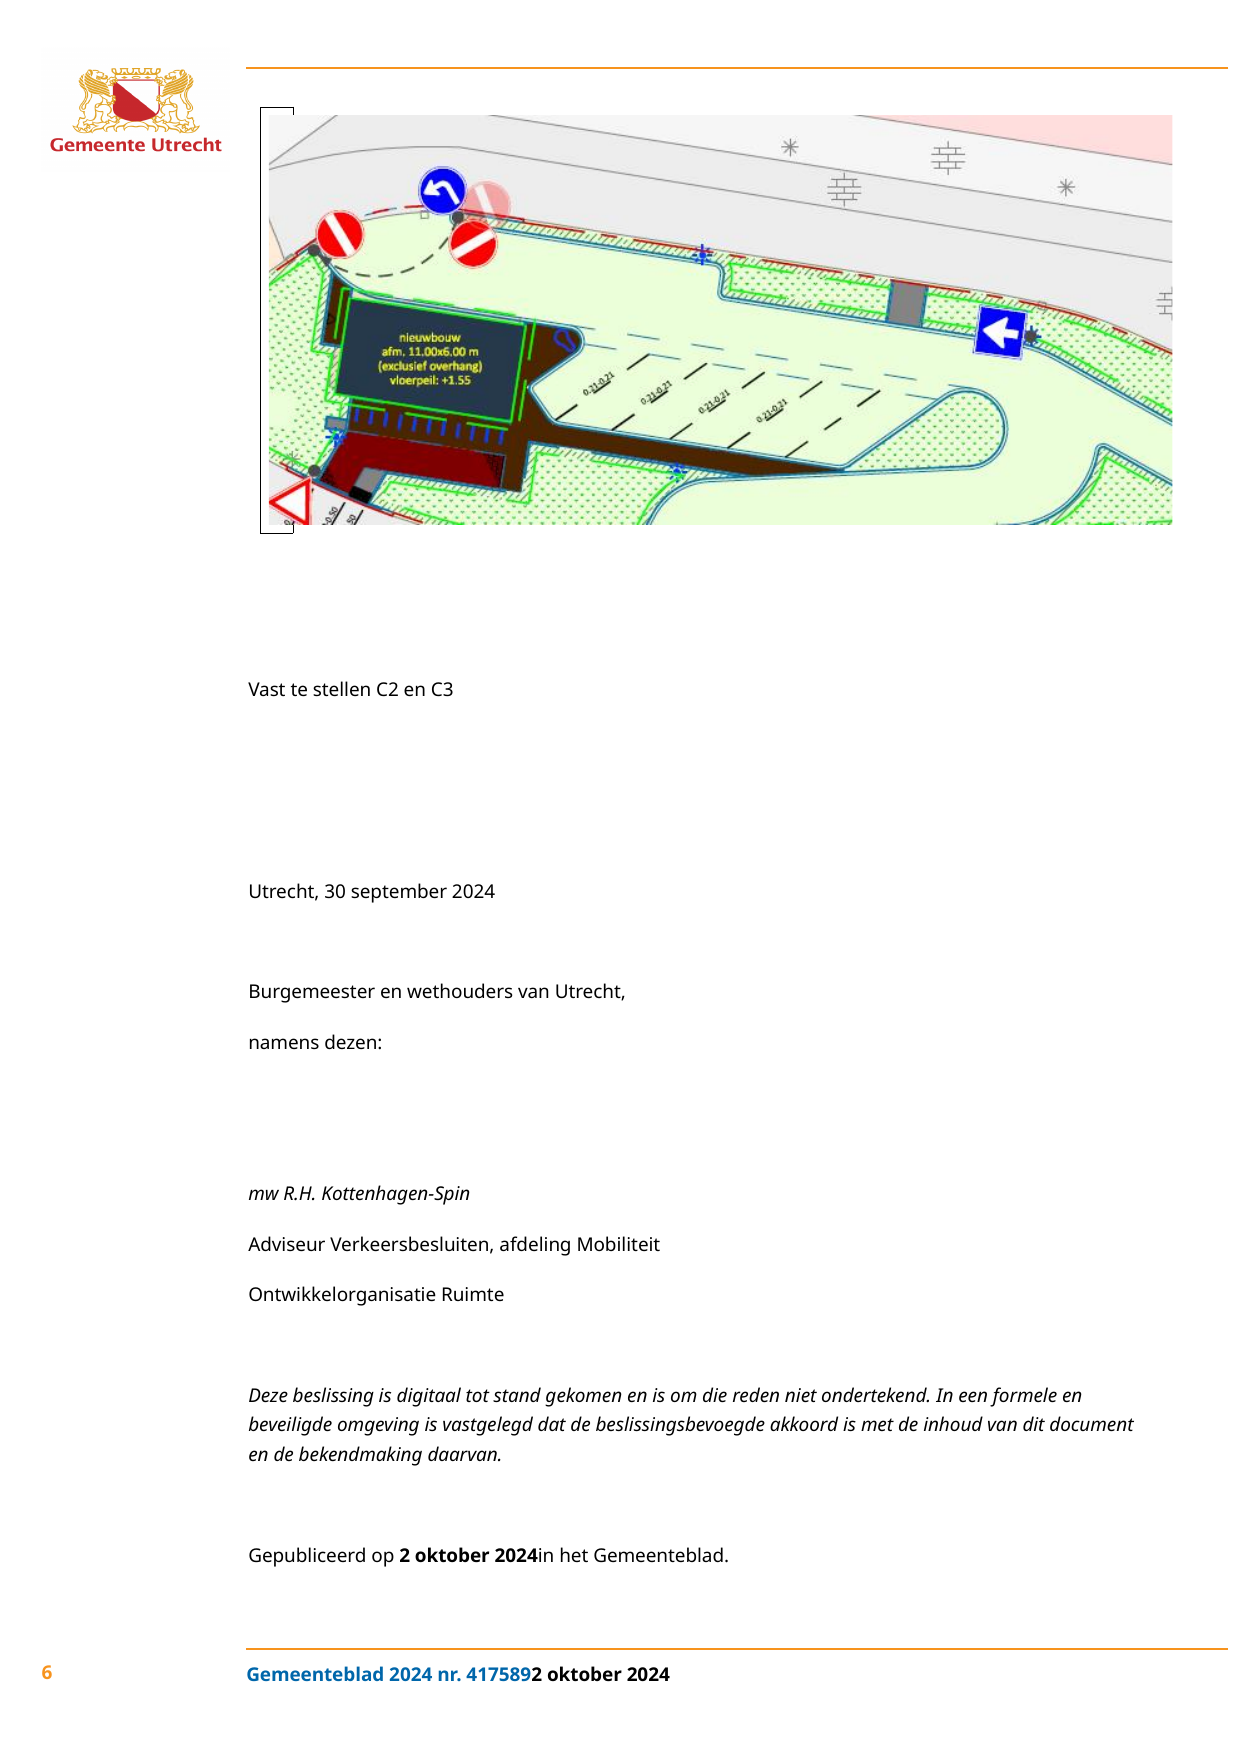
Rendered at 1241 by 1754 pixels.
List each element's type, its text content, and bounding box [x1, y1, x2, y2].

picture [268, 115, 1173, 525]
text Vast te stellen C2 en C3 [248, 676, 1152, 702]
text Burgemeester en wethouders van Utrecht, [248, 979, 1152, 1004]
text Adviseur Verkeersbesluiten, afdeling Mobiliteit [248, 1231, 1152, 1257]
picture [41, 47, 231, 172]
text Utrecht, 30 september 2024 [248, 878, 1152, 904]
text Deze beslissing is digitaal tot stand gekomen en is om die reden niet ondertekend. In een formele en beveiligde omgeving is vastgelegd dat de beslissingsbevoegde akkoord is met de inhoud van dit document en de bekendmaking daarvan. [248, 1382, 1152, 1467]
text Gepubliceerd op 2 oktober 2024in het Gemeenteblad. [248, 1542, 1152, 1568]
text namens dezen: [248, 1029, 1152, 1055]
text Ontwikkelorganisatie Ruimte [248, 1281, 1152, 1307]
text mw R.H. Kottenhagen-Spin [248, 1180, 1152, 1206]
